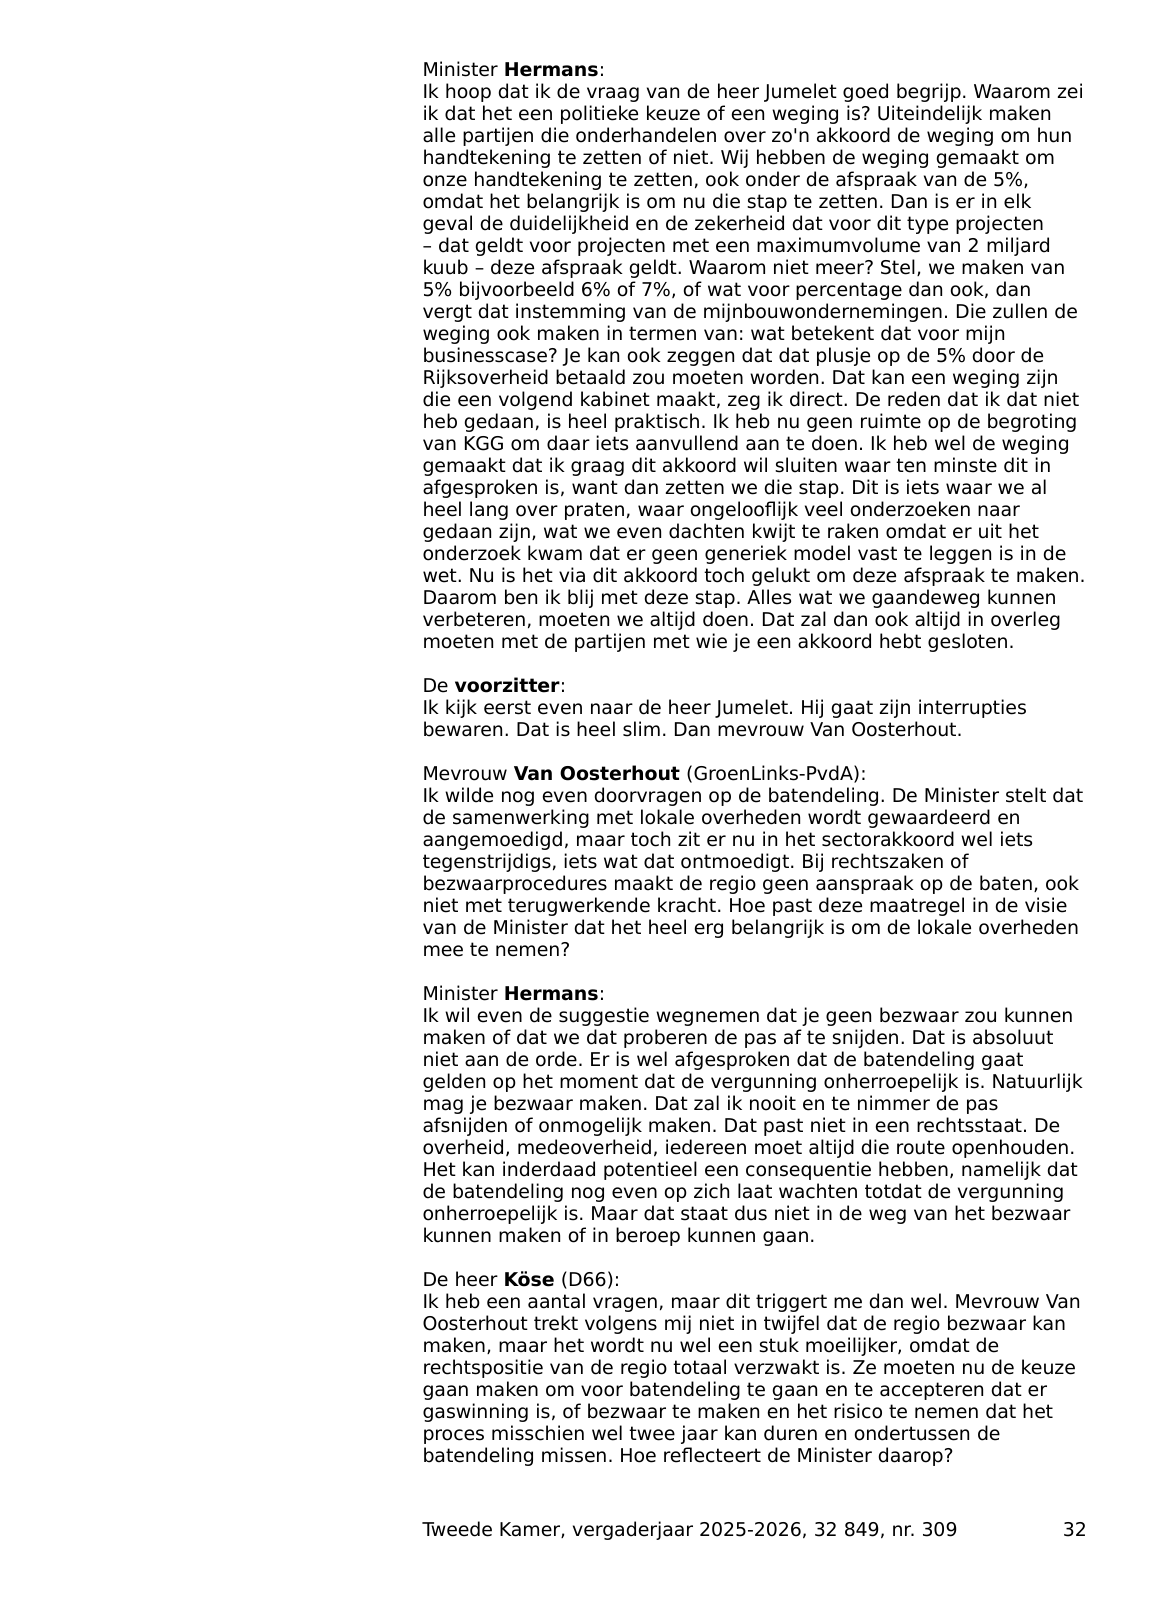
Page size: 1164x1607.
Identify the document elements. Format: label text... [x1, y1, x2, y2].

text Ik wil even de suggestie wegnemen dat je geen bezwaar zou kunnen maken of dat we dat proberen de pas af te snijden. Dat is absoluut niet aan de orde. Er is wel afgesproken dat de batendeling gaat gelden op het moment dat de vergunning onherroepelijk is. Natuurlijk mag je bezwaar maken. Dat zal ik nooit en te nimmer de pas afsnijden of onmogelijk maken. Dat past niet in een rechtsstaat. De overheid, medeoverheid, iedereen moet altijd die route openhouden. Het kan inderdaad potentieel een consequentie hebben, namelijk dat de batendeling nog even op zich laat wachten totdat de vergunning onherroepelijk is. Maar dat staat dus niet in de weg van het bezwaar kunnen maken of in beroep kunnen gaan. [422, 1005, 1087, 1247]
text Ik kijk eerst even naar de heer Jumelet. Hij gaat zijn interrupties bewaren. Dat is heel slim. Dan mevrouw Van Oosterhout. [422, 697, 1087, 741]
text Mevrouw Van Oosterhout (GroenLinks-PvdA): [422, 763, 1087, 785]
text Ik heb een aantal vragen, maar dit triggert me dan wel. Mevrouw Van Oosterhout trekt volgens mij niet in twijfel dat de regio bezwaar kan maken, maar het wordt nu wel een stuk moeilijker, omdat de rechtspositie van de regio totaal verzwakt is. Ze moeten nu de keuze gaan maken om voor batendeling te gaan en te accepteren dat er gaswinning is, of bezwaar te maken en het risico te nemen dat het proces misschien wel twee jaar kan duren en ondertussen de batendeling missen. Hoe reflecteert de Minister daarop? [422, 1291, 1087, 1467]
text De voorzitter: [422, 675, 1087, 697]
text De heer Köse (D66): [422, 1269, 1087, 1291]
text Minister Hermans: [422, 59, 1087, 81]
text Minister Hermans: [422, 983, 1087, 1005]
text Ik wilde nog even doorvragen op de batendeling. De Minister stelt dat de samenwerking met lokale overheden wordt gewaardeerd en aangemoedigd, maar toch zit er nu in het sectorakkoord wel iets tegenstrijdigs, iets wat dat ontmoedigt. Bij rechtszaken of bezwaarprocedures maakt de regio geen aanspraak op de baten, ook niet met terugwerkende kracht. Hoe past deze maatregel in de visie van de Minister dat het heel erg belangrijk is om de lokale overheden mee te nemen? [422, 785, 1087, 961]
text Ik hoop dat ik de vraag van de heer Jumelet goed begrijp. Waarom zei ik dat het een politieke keuze of een weging is? Uiteindelijk maken alle partijen die onderhandelen over zo'n akkoord de weging om hun handtekening te zetten of niet. Wij hebben de weging gemaakt om onze handtekening te zetten, ook onder de afspraak van de 5%, omdat het belangrijk is om nu die stap te zetten. Dan is er in elk geval de duidelijkheid en de zekerheid dat voor dit type projecten – dat geldt voor projecten met een maximumvolume van 2 miljard kuub – deze afspraak geldt. Waarom niet meer? Stel, we maken van 5% bijvoorbeeld 6% of 7%, of wat voor percentage dan ook, dan vergt dat instemming van de mijnbouwondernemingen. Die zullen de weging ook maken in termen van: wat betekent dat voor mijn businesscase? Je kan ook zeggen dat dat plusje op de 5% door de Rijksoverheid betaald zou moeten worden. Dat kan een weging zijn die een volgend kabinet maakt, zeg ik direct. De reden dat ik dat niet heb gedaan, is heel praktisch. Ik heb nu geen ruimte op de begroting van KGG om daar iets aanvullend aan te doen. Ik heb wel de weging gemaakt dat ik graag dit akkoord wil sluiten waar ten minste dit in afgesproken is, want dan zetten we die stap. Dit is iets waar we al heel lang over praten, waar ongelooflijk veel onderzoeken naar gedaan zijn, wat we even dachten kwijt te raken omdat er uit het onderzoek kwam dat er geen generiek model vast te leggen is in de wet. Nu is het via dit akkoord toch gelukt om deze afspraak te maken. Daarom ben ik blij met deze stap. Alles wat we gaandeweg kunnen verbeteren, moeten we altijd doen. Dat zal dan ook altijd in overleg moeten met de partijen met wie je een akkoord hebt gesloten. [422, 81, 1087, 652]
